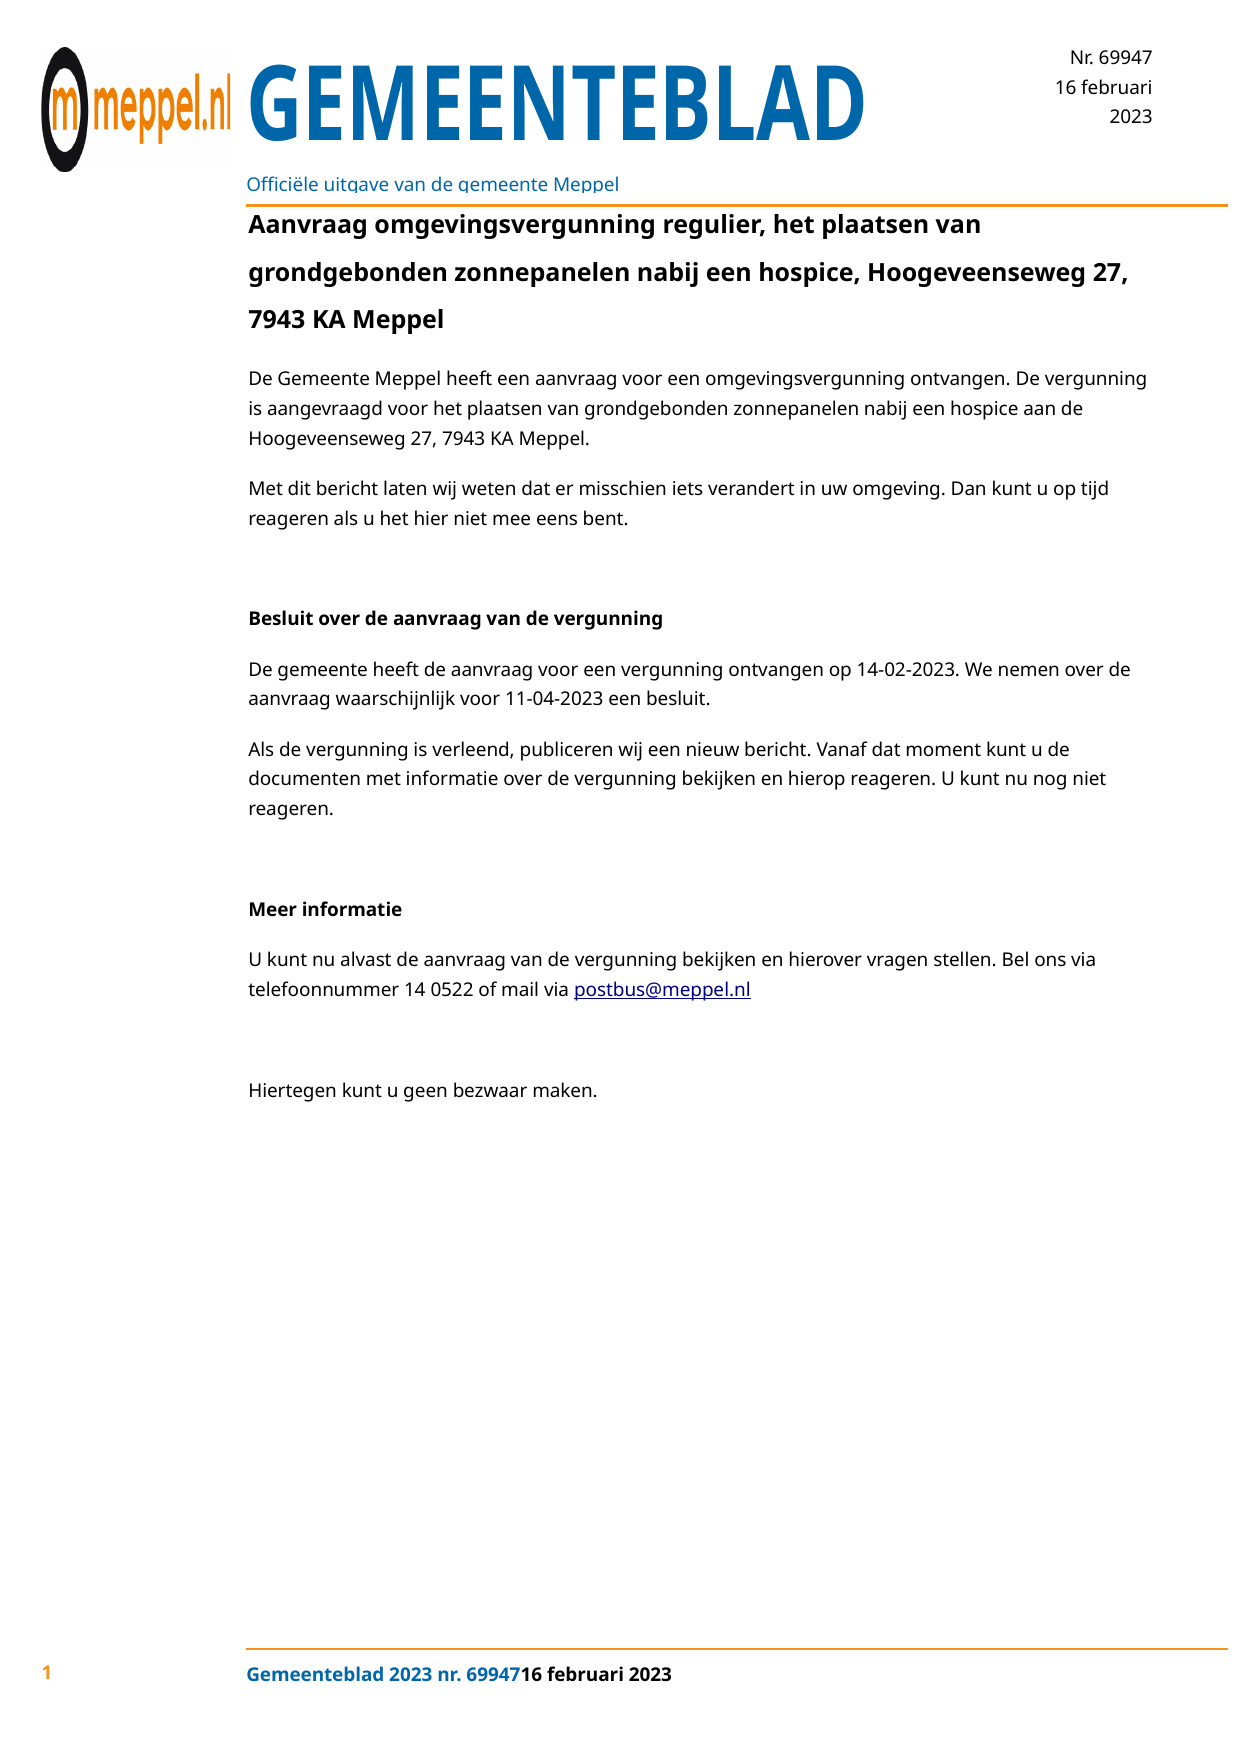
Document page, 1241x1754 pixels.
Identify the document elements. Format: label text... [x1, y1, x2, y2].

text De Gemeente Meppel heeft een aanvraag voor een omgevingsvergunning ontvangen. De vergunning is aangevraagd voor het plaatsen van grondgebonden zonnepanelen nabij een hospice aan de Hoogeveenseweg 27, 7943 KA Meppel. [248, 366, 1152, 450]
text Met dit bericht laten wij weten dat er misschien iets verandert in uw omgeving. Dan kunt u op tijd reageren als u het hier niet mee eens bent. [248, 475, 1152, 530]
text Meer informatie [248, 896, 1152, 922]
picture [41, 47, 231, 172]
text De gemeente heeft de aanvraag voor een vergunning ontvangen op 14-02-2023. We nemen over de aanvraag waarschijnlijk voor 11-04-2023 een besluit. [248, 656, 1152, 711]
text Aanvraag omgevingsvergunning regulier, het plaatsen van grondgebonden zonnepanelen nabij een hospice, Hoogeveenseweg 27, 7943 KA Meppel [248, 207, 1152, 336]
text Hiertegen kunt u geen bezwaar maken. [248, 1077, 1152, 1102]
text Besluit over de aanvraag van de vergunning [248, 606, 1152, 631]
text U kunt nu alvast de aanvraag van de vergunning bekijken en hierover vragen stellen. Bel ons via telefoonnummer 14 0522 of mail via postbus@meppel.nl [248, 946, 1152, 1002]
text Als de vergunning is verleend, publiceren wij een nieuw bericht. Vanaf dat moment kunt u de documenten met informatie over de vergunning bekijken en hierop reageren. U kunt nu nog niet reageren. [248, 736, 1152, 821]
